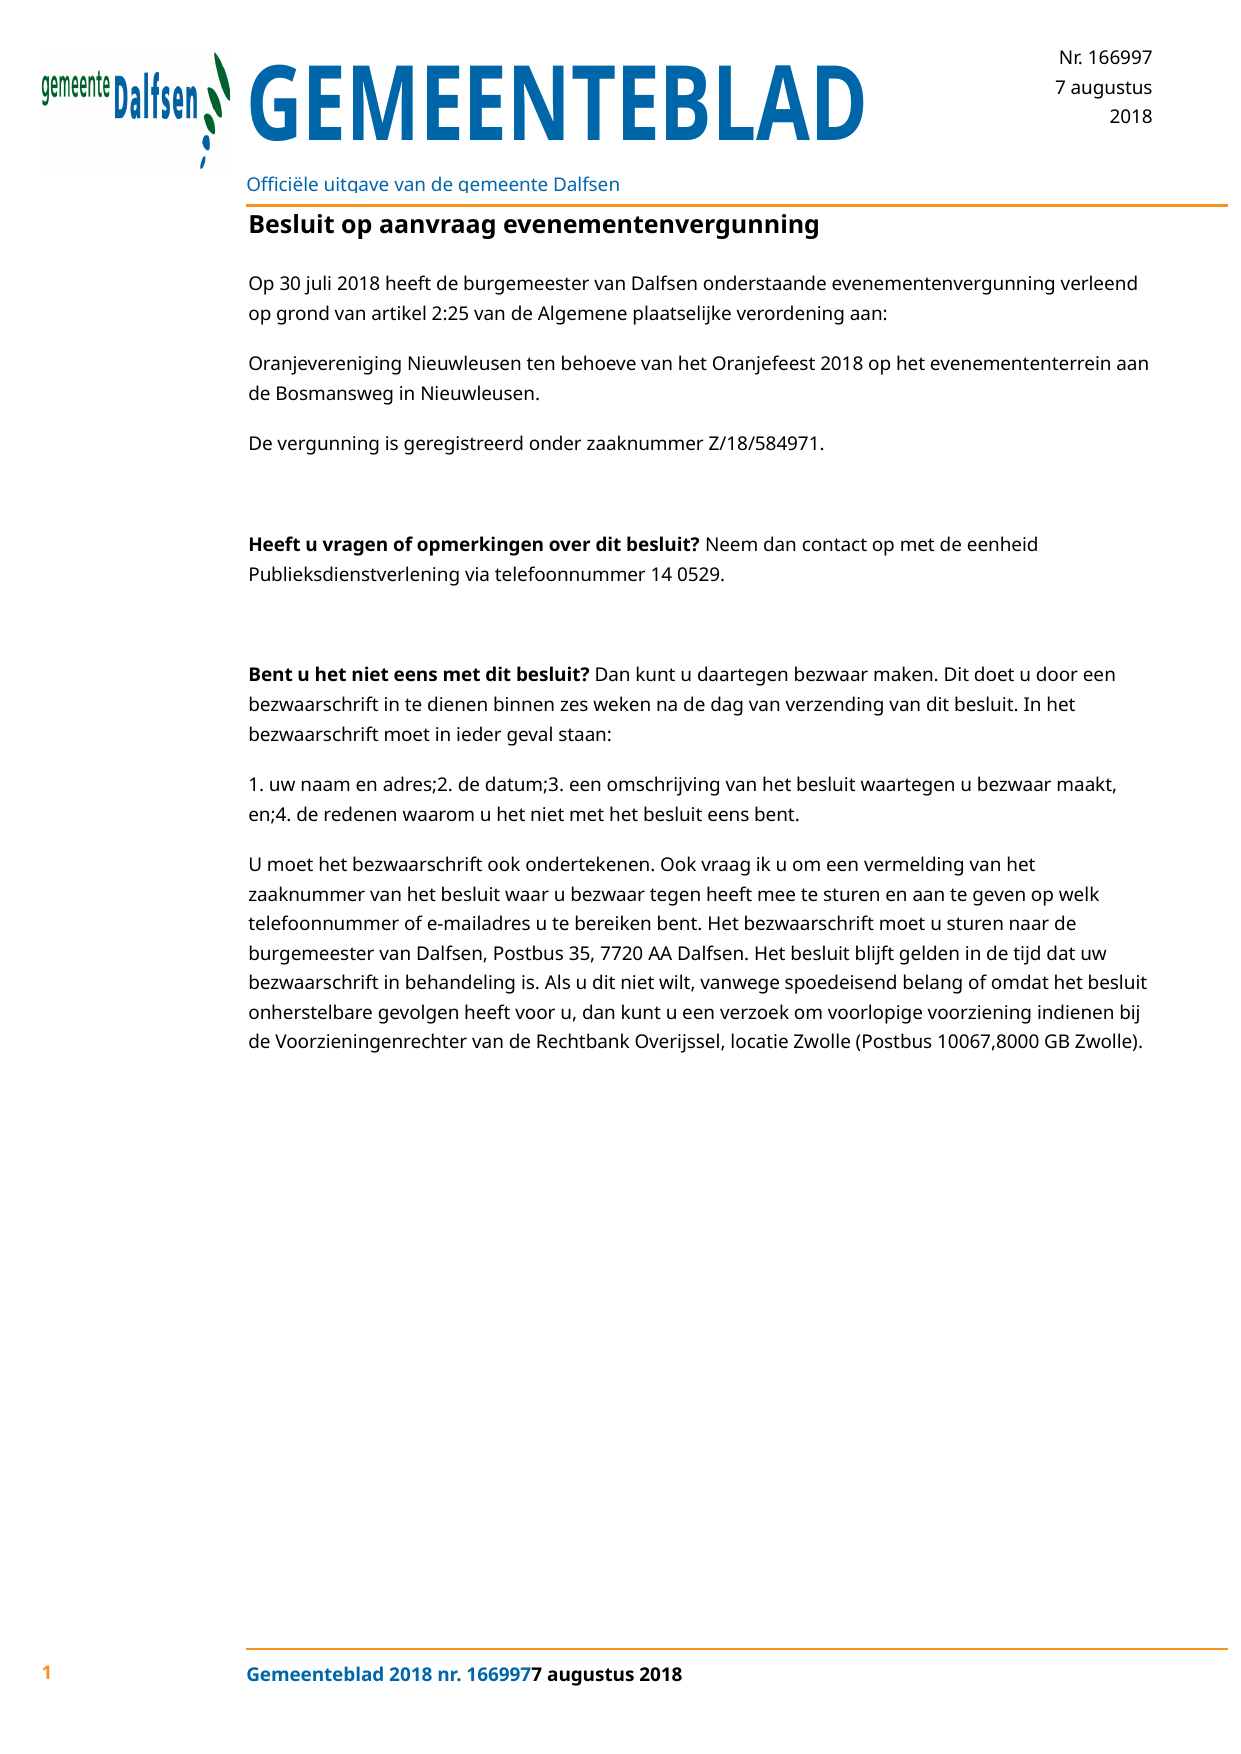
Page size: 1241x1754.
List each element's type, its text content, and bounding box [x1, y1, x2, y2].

text Bent u het niet eens met dit besluit? Dan kunt u daartegen bezwaar maken. Dit doet u door een bezwaarschrift in te dienen binnen zes weken na de dag van verzending van dit besluit. In het bezwaarschrift moet in ieder geval staan: [248, 662, 1152, 746]
picture [41, 47, 231, 172]
text 1. uw naam en adres;2. de datum;3. een omschrijving van het besluit waartegen u bezwaar maakt, en;4. de redenen waarom u het niet met het besluit eens bent. [248, 771, 1152, 826]
text Heeft u vragen of opmerkingen over dit besluit? Neem dan contact op met de eenheid Publieksdienstverlening via telefoonnummer 14 0529. [248, 531, 1152, 586]
text U moet het bezwaarschrift ook ondertekenen. Ook vraag ik u om een vermelding van het zaaknummer van het besluit waar u bezwaar tegen heeft mee te sturen en aan te geven op welk telefoonnummer of e-mailadres u te bereiken bent. Het bezwaarschrift moet u sturen naar de burgemeester van Dalfsen, Postbus 35, 7720 AA Dalfsen. Het besluit blijft gelden in de tijd dat uw bezwaarschrift in behandeling is. Als u dit niet wilt, vanwege spoedeisend belang of omdat het besluit onherstelbare gevolgen heeft voor u, dan kunt u een verzoek om voorlopige voorziening indienen bij de Voorzieningenrechter van de Rechtbank Overijssel, locatie Zwolle (Postbus 10067,8000 GB Zwolle). [248, 851, 1152, 1054]
text Op 30 juli 2018 heeft de burgemeester van Dalfsen onderstaande evenementenvergunning verleend op grond van artikel 2:25 van de Algemene plaatselijke verordening aan: [248, 270, 1152, 326]
text Besluit op aanvraag evenementenvergunning [248, 207, 1152, 241]
text De vergunning is geregistreerd onder zaaknummer Z/18/584971. [248, 430, 1152, 456]
text Oranjevereniging Nieuwleusen ten behoeve van het Oranjefeest 2018 op het evenemententerrein aan de Bosmansweg in Nieuwleusen. [248, 350, 1152, 406]
